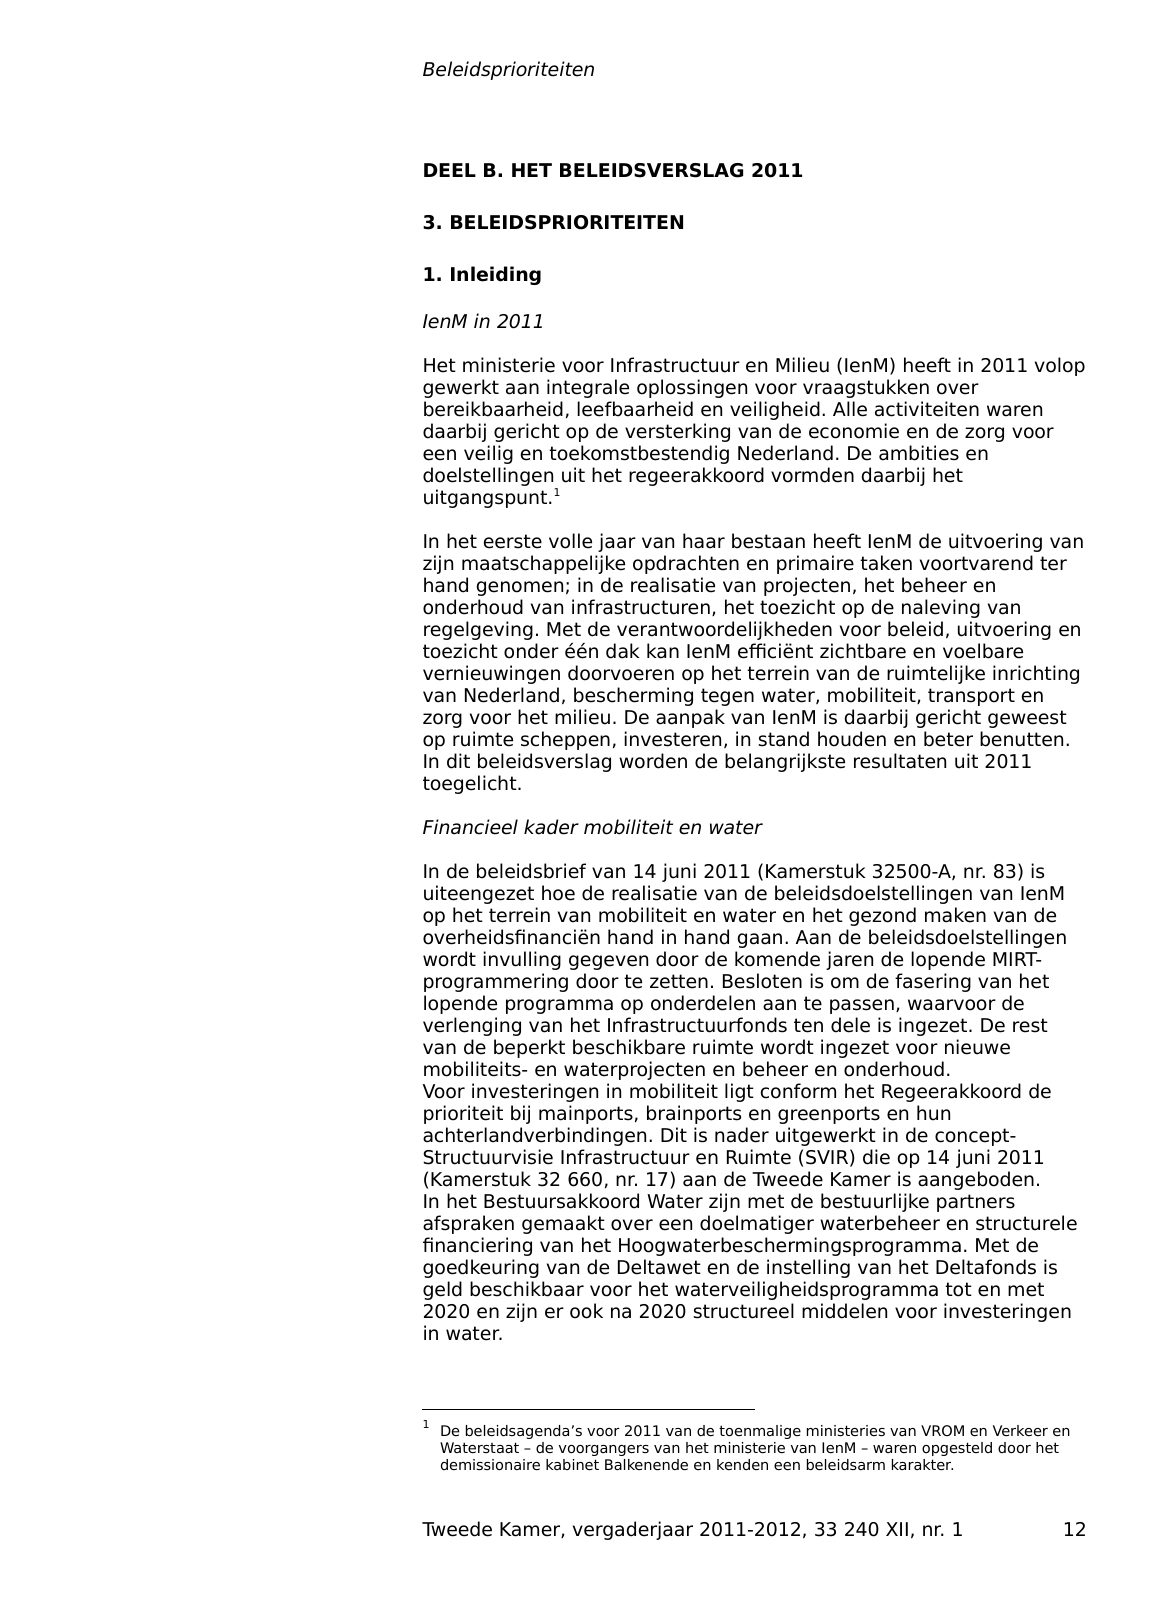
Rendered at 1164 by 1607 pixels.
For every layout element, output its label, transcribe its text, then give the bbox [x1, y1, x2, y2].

subtitle Financieel kader mobiliteit en water [422, 817, 1087, 839]
text De beleidsagenda’s voor 2011 van de toenmalige ministeries van VROM en Verkeer en Waterstaat – de voorgangers van het ministerie van IenM – waren opgesteld door het demissionaire kabinet Balkenende en kenden een beleidsarm karakter. [422, 1418, 1087, 1474]
text Het ministerie voor Infrastructuur en Milieu (IenM) heeft in 2011 volop gewerkt aan integrale oplossingen voor vraagstukken over bereikbaarheid, leefbaarheid en veiligheid. Alle activiteiten waren daarbij gericht op de versterking van de economie en de zorg voor een veilig en toekomstbestendig Nederland. De ambities en doelstellingen uit het regeerakkoord vormden daarbij het uitgangspunt. [422, 355, 1087, 509]
subtitle DEEL B. HET BELEIDSVERSLAG 2011 [422, 160, 1087, 182]
text Voor investeringen in mobiliteit ligt conform het Regeerakkoord de prioriteit bij mainports, brainports en greenports en hun achterlandverbindingen. Dit is nader uitgewerkt in de concept-Structuurvisie Infrastructuur en Ruimte (SVIR) die op 14 juni 2011 (Kamerstuk 32 660, nr. 17) aan de Tweede Kamer is aangeboden. [422, 1081, 1087, 1191]
text In het eerste volle jaar van haar bestaan heeft IenM de uitvoering van zijn maatschappelijke opdrachten en primaire taken voortvarend ter hand genomen; in de realisatie van projecten, het beheer en onderhoud van infrastructuren, het toezicht op de naleving van regelgeving. Met de verantwoordelijkheden voor beleid, uitvoering en toezicht onder één dak kan IenM efficiënt zichtbare en voelbare vernieuwingen doorvoeren op het terrein van de ruimtelijke inrichting van Nederland, bescherming tegen water, mobiliteit, transport en zorg voor het milieu. De aanpak van IenM is daarbij gericht geweest op ruimte scheppen, investeren, in stand houden en beter benutten. In dit beleidsverslag worden de belangrijkste resultaten uit 2011 toegelicht. [422, 531, 1087, 795]
subtitle 1. Inleiding [422, 264, 1087, 286]
subtitle IenM in 2011 [422, 311, 1087, 333]
subtitle 3. BELEIDSPRIORITEITEN [422, 212, 1087, 234]
text In de beleidsbrief van 14 juni 2011 (Kamerstuk 32500-A, nr. 83) is uiteengezet hoe de realisatie van de beleidsdoelstellingen van IenM op het terrein van mobiliteit en water en het gezond maken van de overheidsfinanciën hand in hand gaan. Aan de beleidsdoelstellingen wordt invulling gegeven door de komende jaren de lopende MIRT-programmering door te zetten. Besloten is om de fasering van het lopende programma op onderdelen aan te passen, waarvoor de verlenging van het Infrastructuurfonds ten dele is ingezet. De rest van de beperkt beschikbare ruimte wordt ingezet voor nieuwe mobiliteits- en waterprojecten en beheer en onderhoud. [422, 861, 1087, 1081]
text In het Bestuursakkoord Water zijn met de bestuurlijke partners afspraken gemaakt over een doelmatiger waterbeheer en structurele financiering van het Hoogwaterbeschermingsprogramma. Met de goedkeuring van de Deltawet en de instelling van het Deltafonds is geld beschikbaar voor het waterveiligheidsprogramma tot en met 2020 en zijn er ook na 2020 structureel middelen voor investeringen in water. [422, 1191, 1087, 1345]
